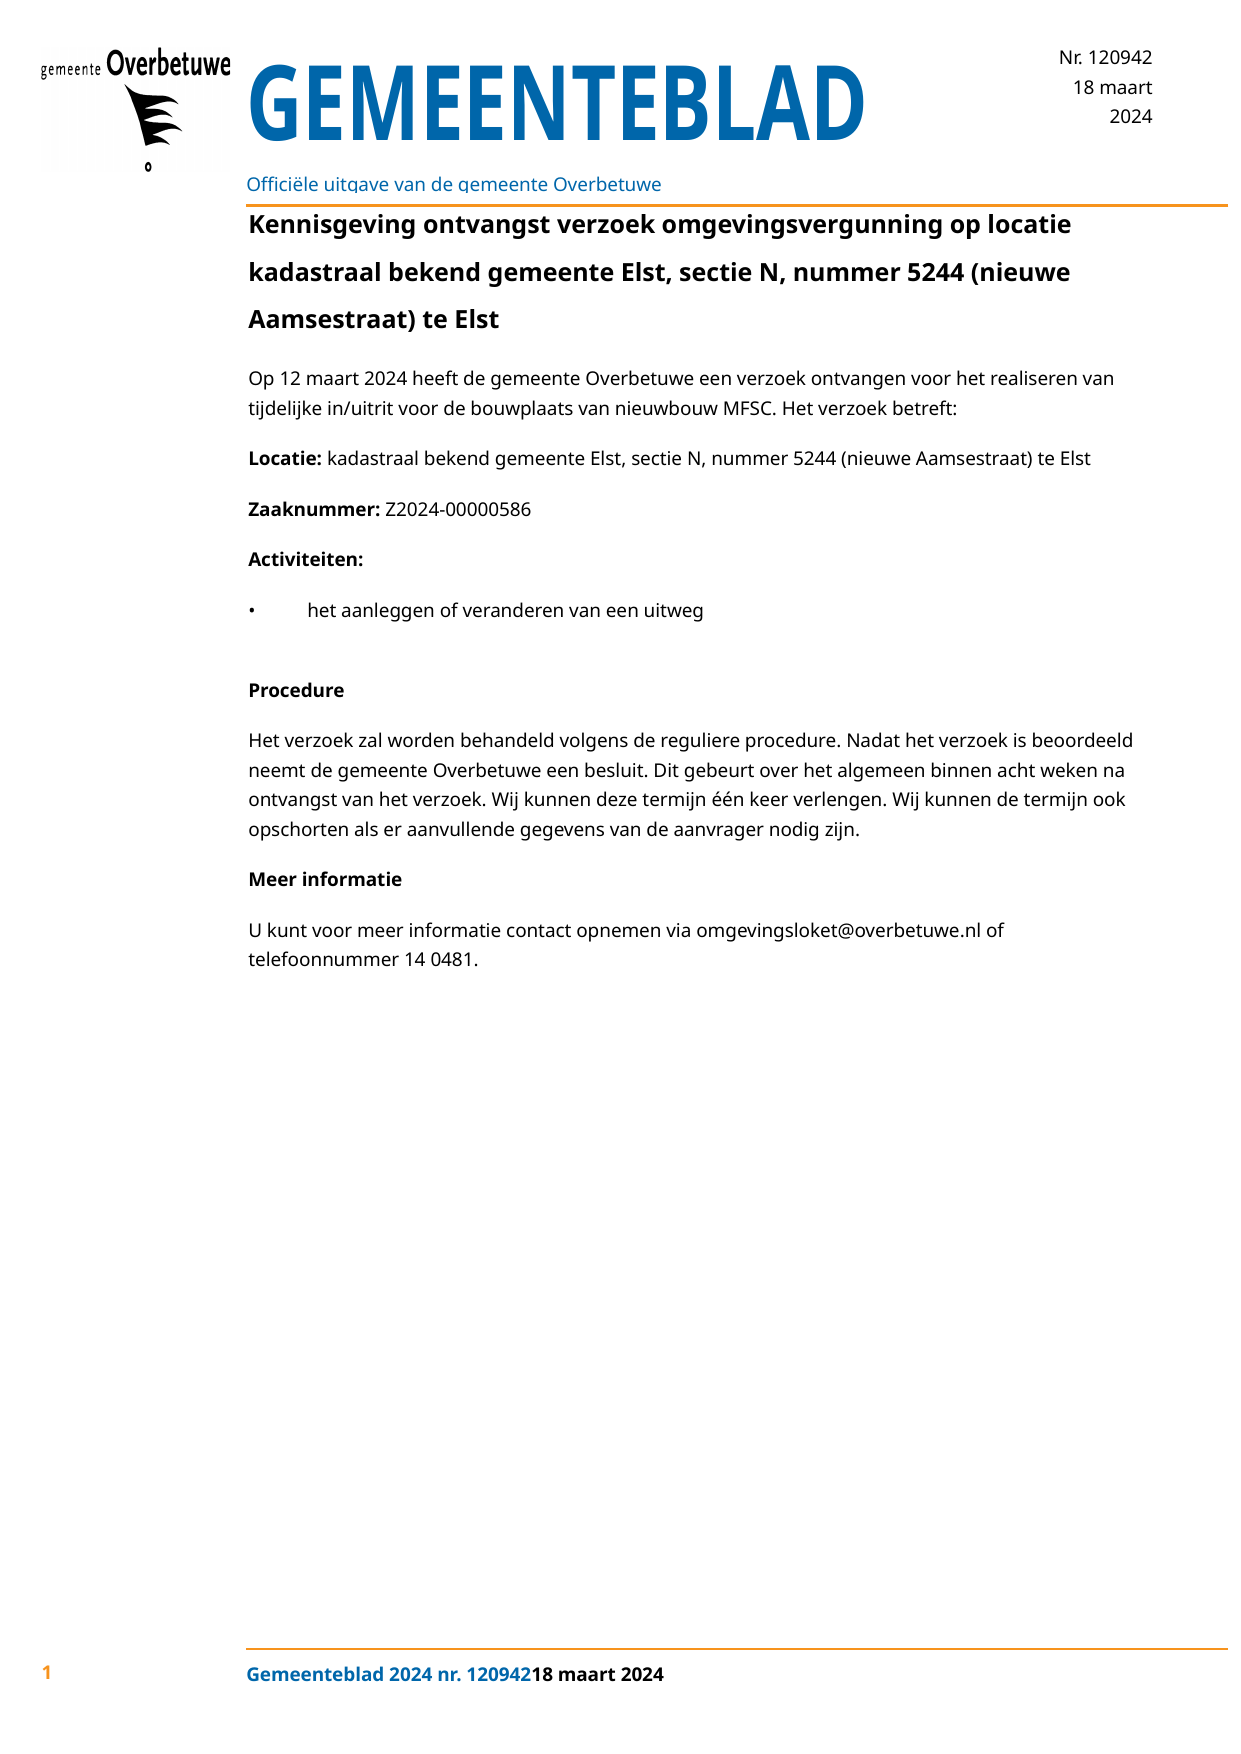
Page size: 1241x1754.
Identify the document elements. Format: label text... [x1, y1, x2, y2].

text Locatie: kadastraal bekend gemeente Elst, sectie N, nummer 5244 (nieuwe Aamsestraat) te Elst [248, 446, 1152, 471]
text Zaaknummer: Z2024-00000586 [248, 496, 1152, 522]
picture [41, 47, 231, 172]
text Het verzoek zal worden behandeld volgens de reguliere procedure. Nadat het verzoek is beoordeeld neemt de gemeente Overbetuwe een besluit. Dit gebeurt over het algemeen binnen acht weken na ontvangst van het verzoek. Wij kunnen deze termijn één keer verlengen. Wij kunnen de termijn ook opschorten als er aanvullende gegevens van de aanvrager nodig zijn. [248, 727, 1152, 842]
text Activiteiten: [248, 546, 1152, 572]
text Kennisgeving ontvangst verzoek omgevingsvergunning op locatie kadastraal bekend gemeente Elst, sectie N, nummer 5244 (nieuwe Aamsestraat) te Elst [248, 207, 1152, 336]
text Meer informatie [248, 866, 1152, 892]
text Procedure [248, 677, 1152, 702]
text Op 12 maart 2024 heeft de gemeente Overbetuwe een verzoek ontvangen voor het realiseren van tijdelijke in/uitrit voor de bouwplaats van nieuwbouw MFSC. Het verzoek betreft: [248, 366, 1152, 421]
text U kunt voor meer informatie contact opnemen via omgevingsloket@overbetuwe.nl of telefoonnummer 14 0481. [248, 917, 1152, 972]
list het aanleggen of veranderen van een uitweg [248, 597, 1152, 622]
